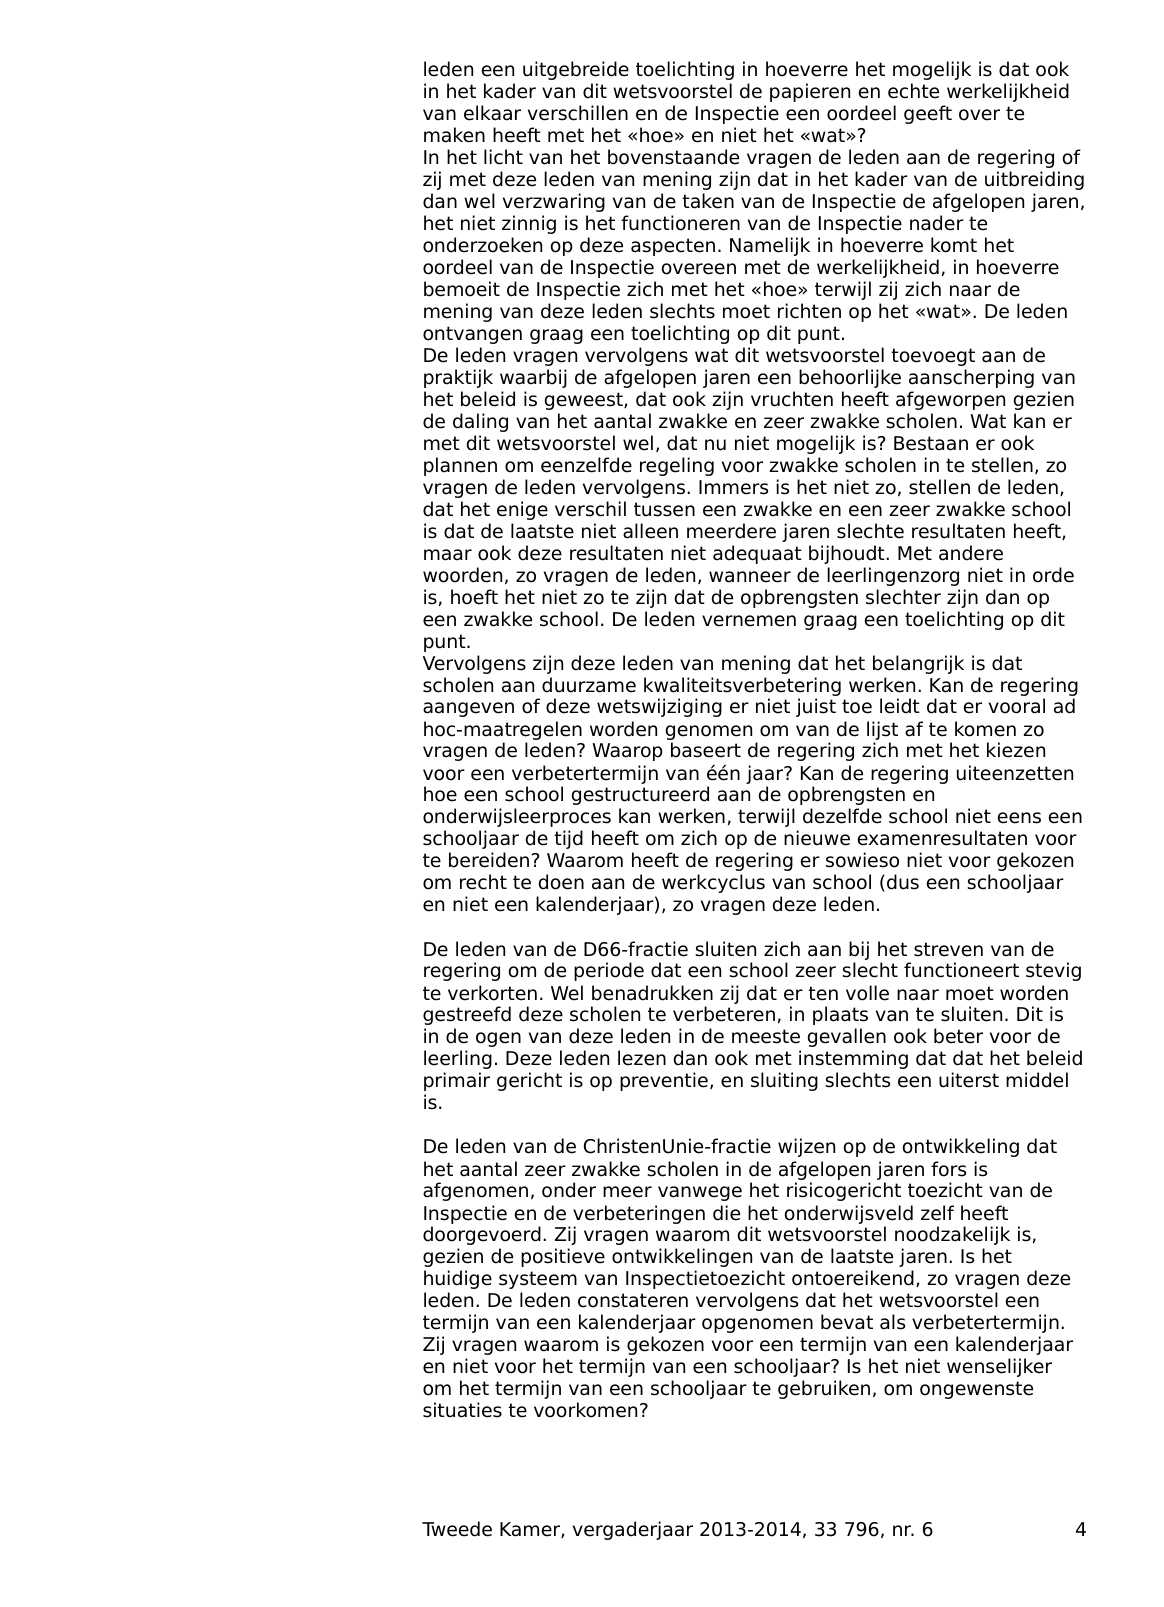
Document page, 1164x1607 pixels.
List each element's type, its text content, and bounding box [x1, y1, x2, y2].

text De leden van de ChristenUnie-fractie wijzen op de ontwikkeling dat het aantal zeer zwakke scholen in de afgelopen jaren fors is afgenomen, onder meer vanwege het risicogericht toezicht van de Inspectie en de verbeteringen die het onderwijsveld zelf heeft doorgevoerd. Zij vragen waarom dit wetsvoorstel noodzakelijk is, gezien de positieve ontwikkelingen van de laatste jaren. Is het huidige systeem van Inspectietoezicht ontoereikend, zo vragen deze leden. De leden constateren vervolgens dat het wetsvoorstel een termijn van een kalenderjaar opgenomen bevat als verbetertermijn. Zij vragen waarom is gekozen voor een termijn van een kalenderjaar en niet voor het termijn van een schooljaar? Is het niet wenselijker om het termijn van een schooljaar te gebruiken, om ongewenste situaties te voorkomen? [422, 1136, 1087, 1422]
text De leden van de D66-fractie sluiten zich aan bij het streven van de regering om de periode dat een school zeer slecht functioneert stevig te verkorten. Wel benadrukken zij dat er ten volle naar moet worden gestreefd deze scholen te verbeteren, in plaats van te sluiten. Dit is in de ogen van deze leden in de meeste gevallen ook beter voor de leerling. Deze leden lezen dan ook met instemming dat dat het beleid primair gericht is op preventie, en sluiting slechts een uiterst middel is. [422, 938, 1087, 1114]
text In het licht van het bovenstaande vragen de leden aan de regering of zij met deze leden van mening zijn dat in het kader van de uitbreiding dan wel verzwaring van de taken van de Inspectie de afgelopen jaren, het niet zinnig is het functioneren van de Inspectie nader te onderzoeken op deze aspecten. Namelijk in hoeverre komt het oordeel van de Inspectie overeen met de werkelijkheid, in hoeverre bemoeit de Inspectie zich met het «hoe» terwijl zij zich naar de mening van deze leden slechts moet richten op het «wat». De leden ontvangen graag een toelichting op dit punt. [422, 147, 1087, 345]
text Vervolgens zijn deze leden van mening dat het belangrijk is dat scholen aan duurzame kwaliteitsverbetering werken. Kan de regering aangeven of deze wetswijziging er niet juist toe leidt dat er vooral ad hoc-maatregelen worden genomen om van de lijst af te komen zo vragen de leden? Waarop baseert de regering zich met het kiezen voor een verbetertermijn van één jaar? Kan de regering uiteenzetten hoe een school gestructureerd aan de opbrengsten en onderwijsleerproces kan werken, terwijl dezelfde school niet eens een schooljaar de tijd heeft om zich op de nieuwe examenresultaten voor te bereiden? Waarom heeft de regering er sowieso niet voor gekozen om recht te doen aan de werkcyclus van school (dus een schooljaar en niet een kalenderjaar), zo vragen deze leden. [422, 652, 1087, 916]
text De leden vragen vervolgens wat dit wetsvoorstel toevoegt aan de praktijk waarbij de afgelopen jaren een behoorlijke aanscherping van het beleid is geweest, dat ook zijn vruchten heeft afgeworpen gezien de daling van het aantal zwakke en zeer zwakke scholen. Wat kan er met dit wetsvoorstel wel, dat nu niet mogelijk is? Bestaan er ook plannen om eenzelfde regeling voor zwakke scholen in te stellen, zo vragen de leden vervolgens. Immers is het niet zo, stellen de leden, dat het enige verschil tussen een zwakke en een zeer zwakke school is dat de laatste niet alleen meerdere jaren slechte resultaten heeft, maar ook deze resultaten niet adequaat bijhoudt. Met andere woorden, zo vragen de leden, wanneer de leerlingenzorg niet in orde is, hoeft het niet zo te zijn dat de opbrengsten slechter zijn dan op een zwakke school. De leden vernemen graag een toelichting op dit punt. [422, 345, 1087, 652]
text leden een uitgebreide toelichting in hoeverre het mogelijk is dat ook in het kader van dit wetsvoorstel de papieren en echte werkelijkheid van elkaar verschillen en de Inspectie een oordeel geeft over te maken heeft met het «hoe» en niet het «wat»? [422, 59, 1087, 147]
